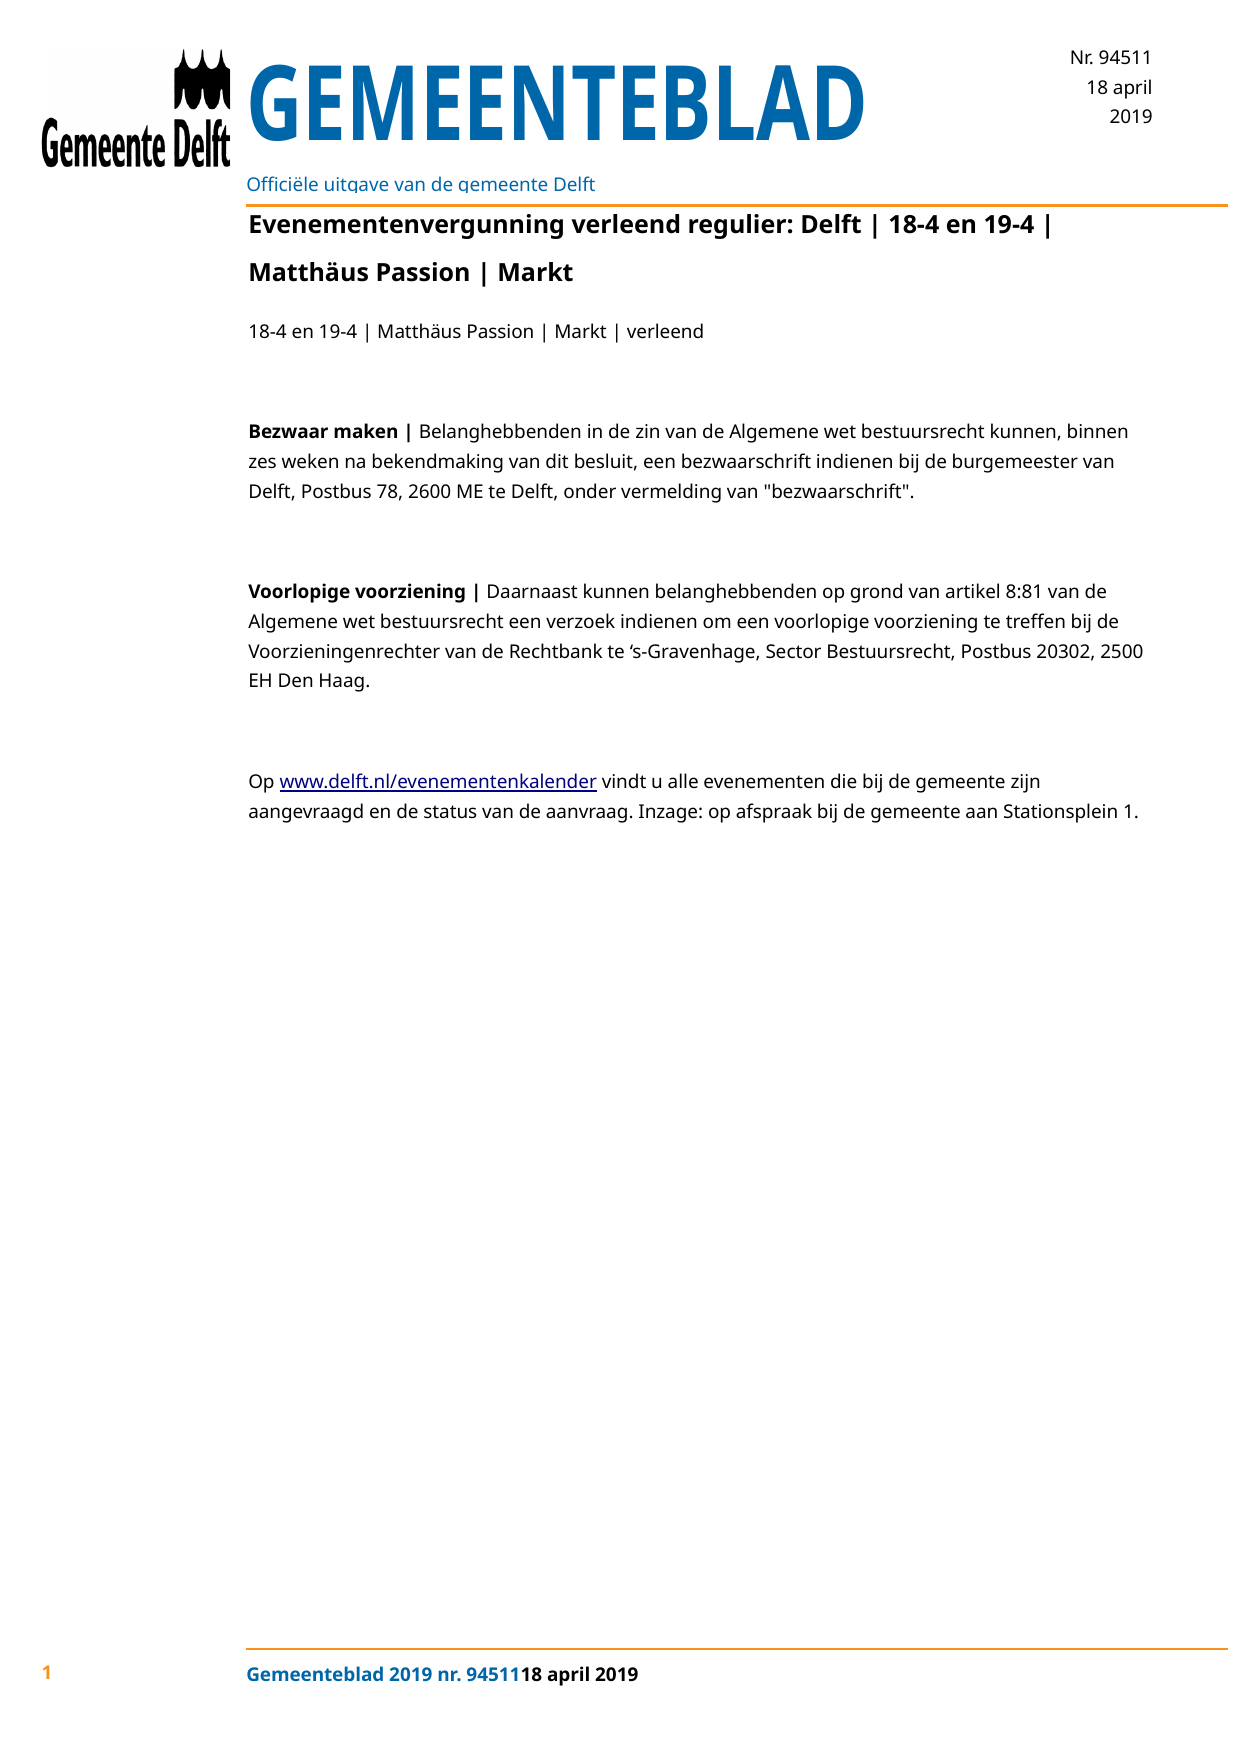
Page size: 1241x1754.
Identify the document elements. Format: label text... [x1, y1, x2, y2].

text 18-4 en 19-4 | Matthäus Passion | Markt | verleend [248, 318, 1152, 344]
text Voorlopige voorziening | Daarnaast kunnen belanghebbenden op grond van artikel 8:81 van de Algemene wet bestuursrecht een verzoek indienen om een voorlopige voorziening te treffen bij de Voorzieningenrechter van de Rechtbank te ‘s-Gravenhage, Sector Bestuursrecht, Postbus 20302, 2500 EH Den Haag. [248, 579, 1152, 693]
text Bezwaar maken | Belanghebbenden in de zin van de Algemene wet bestuursrecht kunnen, binnen zes weken na bekendmaking van dit besluit, een bezwaarschrift indienen bij de burgemeester van Delft, Postbus 78, 2600 ME te Delft, onder vermelding van "bezwaarschrift". [248, 419, 1152, 504]
text Op www.delft.nl/evenementenkalender vindt u alle evenementen die bij de gemeente zijn aangevraagd en de status van de aanvraag. Inzage: op afspraak bij de gemeente aan Stationsplein 1. [248, 768, 1152, 824]
text Evenementenvergunning verleend regulier: Delft | 18-4 en 19-4 | Matthäus Passion | Markt [248, 207, 1152, 288]
picture [41, 47, 231, 172]
